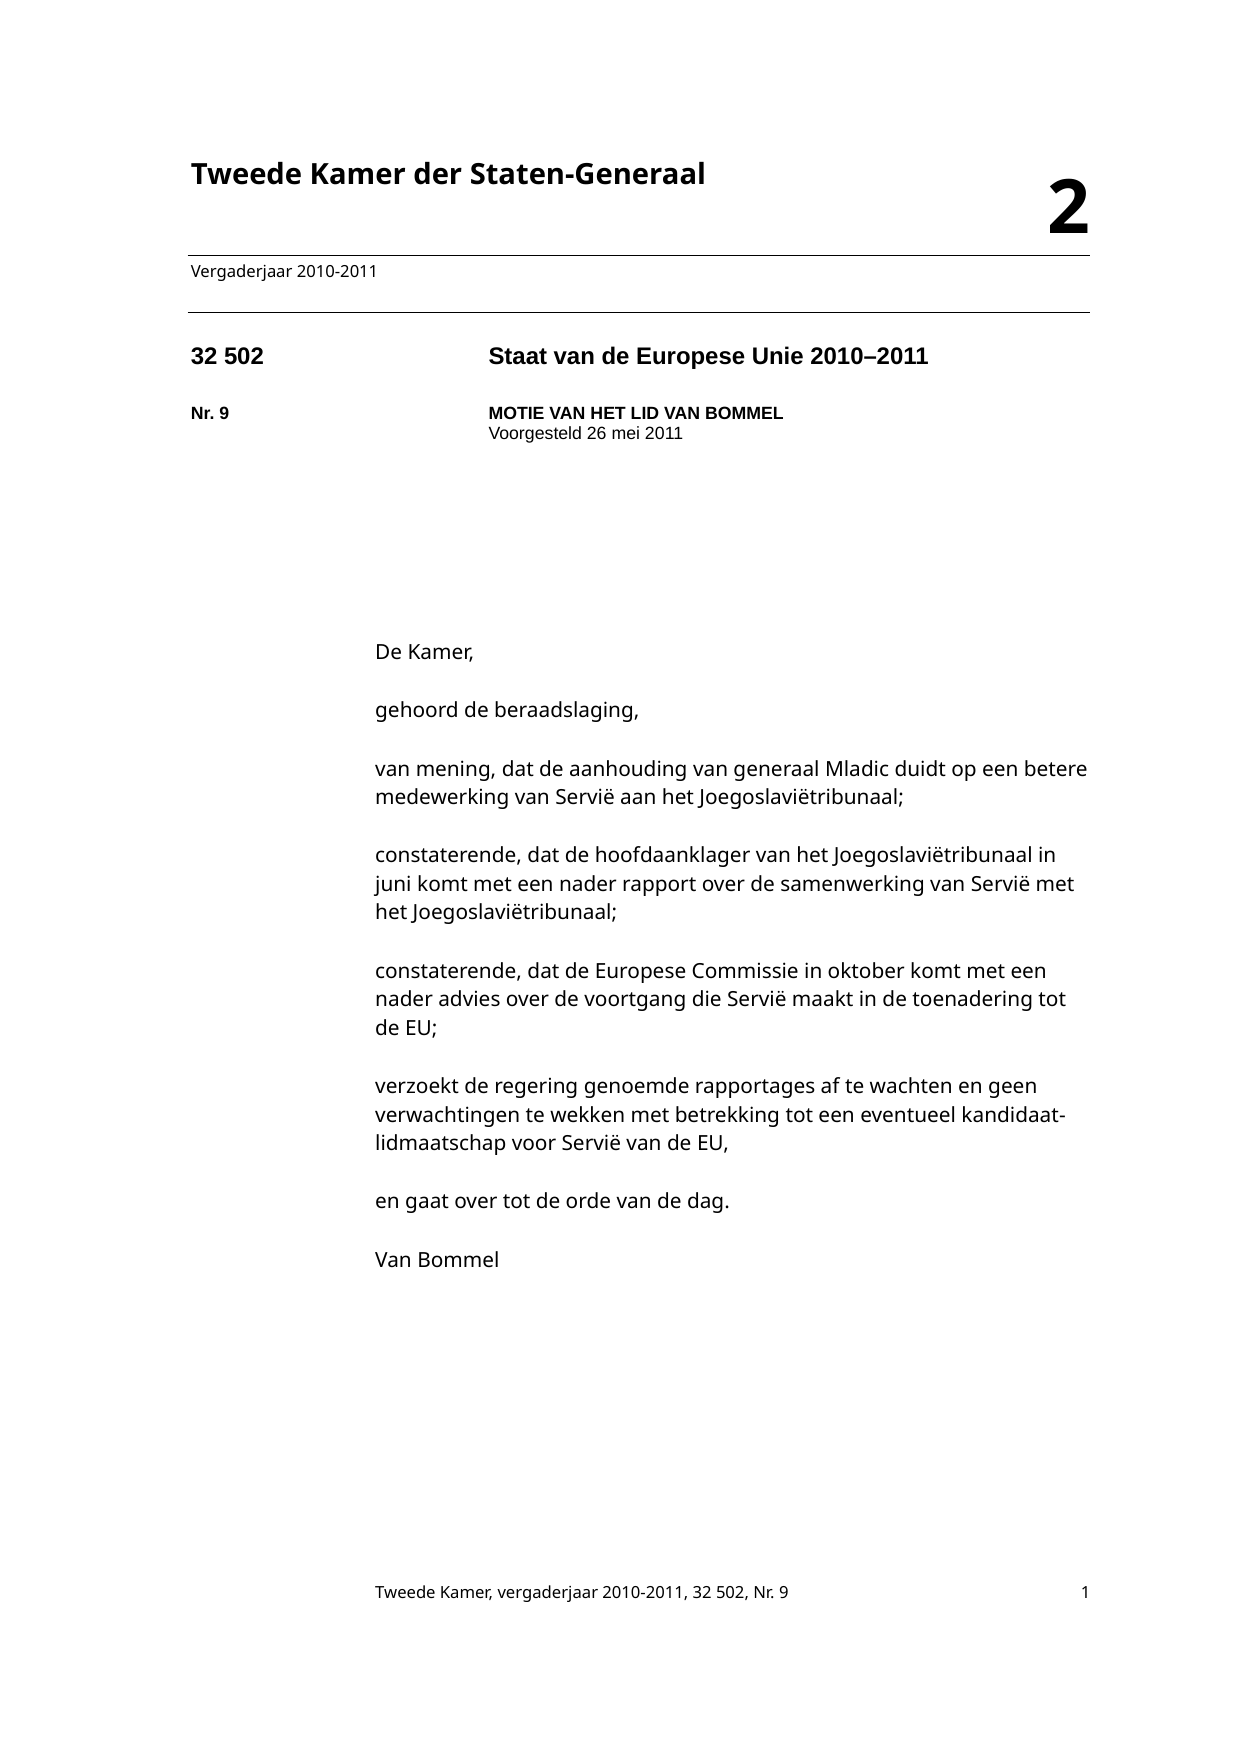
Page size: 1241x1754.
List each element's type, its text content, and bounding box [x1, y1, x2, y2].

text van mening, dat de aanhouding van generaal Mladic duidt op een betere medewerking van Servië aan het Joegoslaviëtribunaal; [375, 754, 1090, 811]
text constaterende, dat de hoofdaanklager van het Joegoslaviëtribunaal in juni komt met een nader rapport over de samenwerking van Servië met het Joegoslaviëtribunaal; [375, 841, 1090, 926]
table_header 2 [910, 150, 1090, 255]
table_cell [188, 313, 485, 339]
text Van Bommel [375, 1245, 1090, 1273]
text De Kamer, [375, 637, 1090, 665]
table_cell Vergaderjaar 2010-2011 [188, 256, 485, 312]
table_cell [485, 256, 1090, 312]
table_cell MOTIE VAN HET LID VAN BOMMEL Voorgesteld 26 mei 2011 [485, 399, 1090, 518]
text en gaat over tot de orde van de dag. [375, 1187, 1090, 1215]
table_header Tweede Kamer der Staten-Generaal [188, 150, 909, 255]
table_cell [485, 313, 1090, 339]
text gehoord de beraadslaging, [375, 695, 1090, 724]
table_cell Staat van de Europese Unie 2010–2011 [485, 339, 1090, 399]
table_cell 32 502 [188, 339, 485, 399]
text verzoekt de regering genoemde rapportages af te wachten en geen verwachtingen te wekken met betrekking tot een eventueel kandidaat-lidmaatschap voor Servië van de EU, [375, 1071, 1090, 1157]
text constaterende, dat de Europese Commissie in oktober komt met een nader advies over de voortgang die Servië maakt in de toenadering tot de EU; [375, 956, 1090, 1041]
table_cell Nr. 9 [188, 399, 485, 518]
